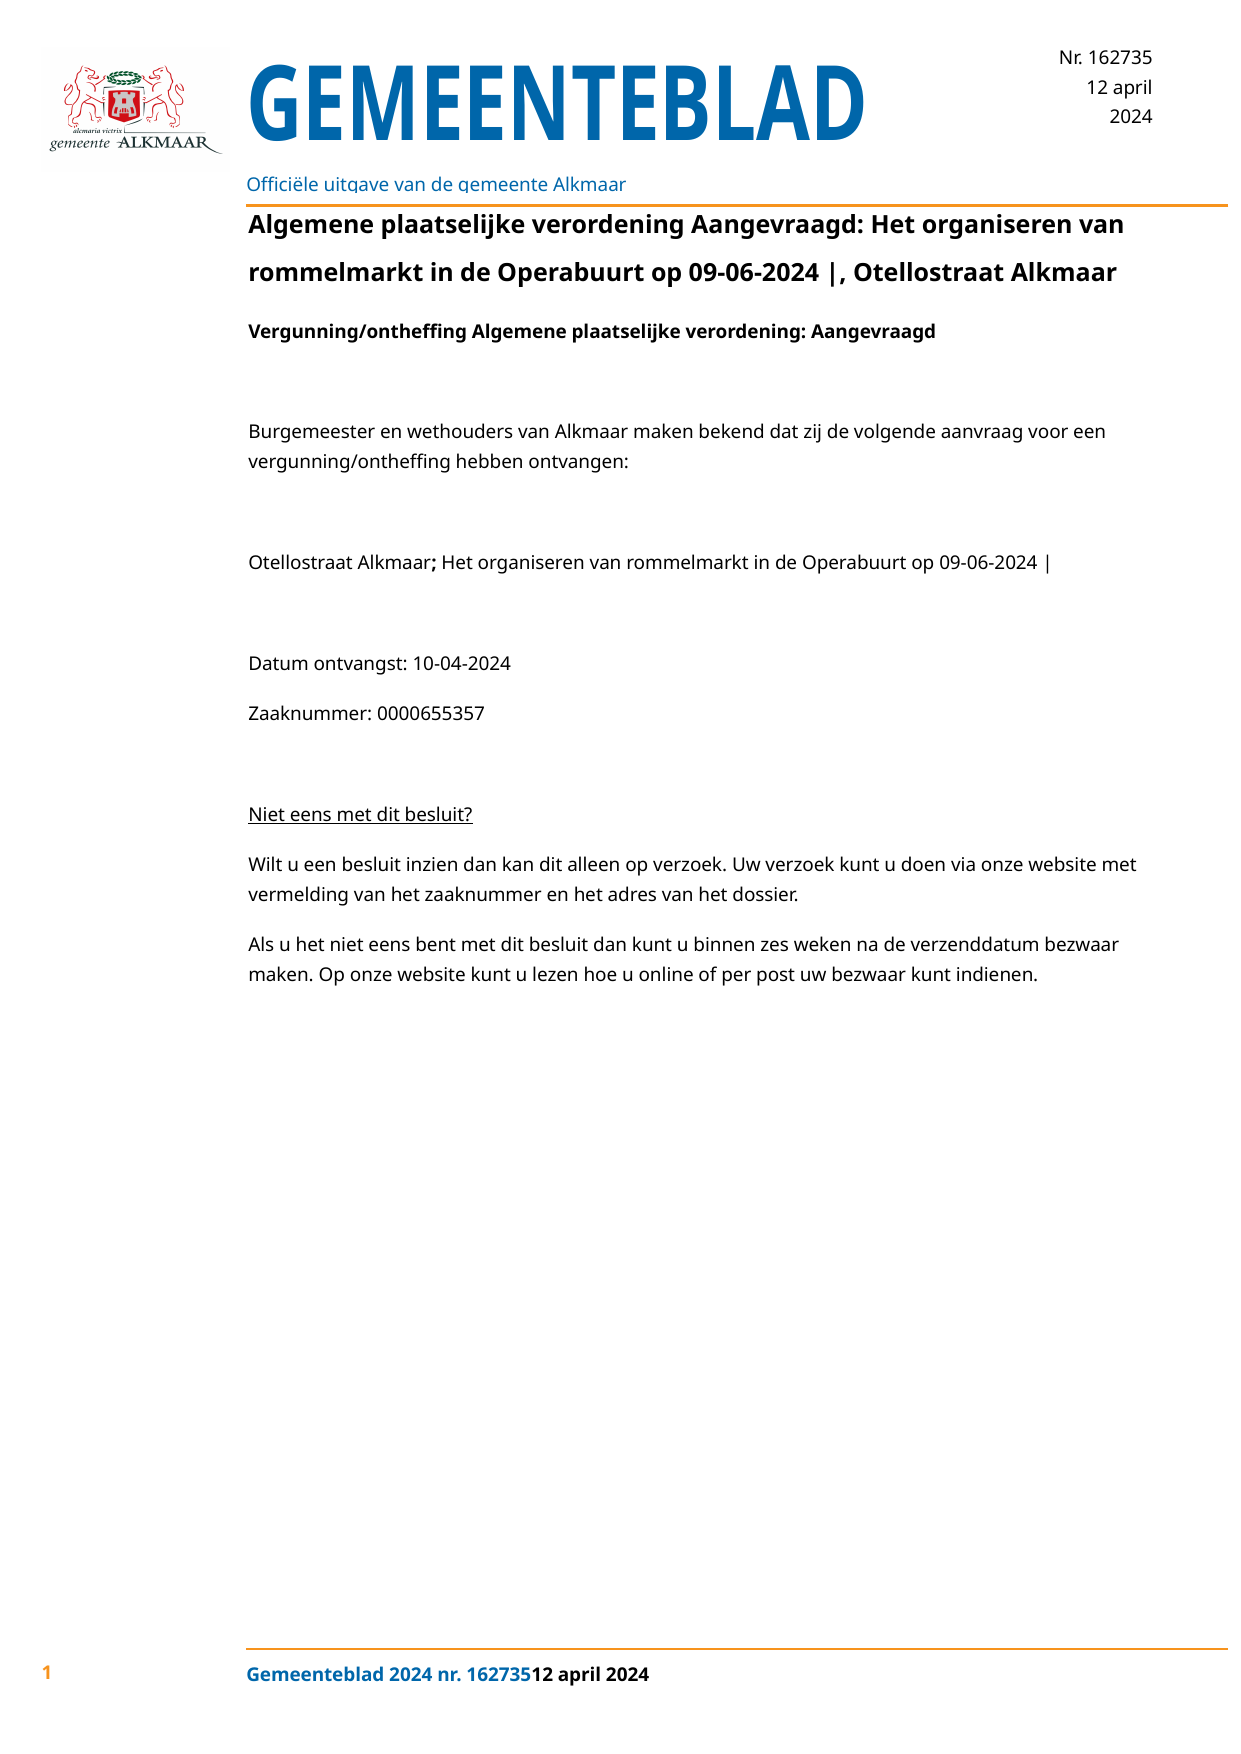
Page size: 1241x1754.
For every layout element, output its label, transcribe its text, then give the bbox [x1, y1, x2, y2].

text Algemene plaatselijke verordening Aangevraagd: Het organiseren van rommelmarkt in de Operabuurt op 09-06-2024 |, Otellostraat Alkmaar [248, 207, 1152, 288]
text Zaaknummer: 0000655357 [248, 700, 1152, 726]
picture [41, 47, 231, 172]
text Wilt u een besluit inzien dan kan dit alleen op verzoek. Uw verzoek kunt u doen via onze website met vermelding van het zaaknummer en het adres van het dossier. [248, 852, 1152, 907]
text Burgemeester en wethouders van Alkmaar maken bekend dat zij de volgende aanvraag voor een vergunning/ontheffing hebben ontvangen: [248, 419, 1152, 474]
text Niet eens met dit besluit? [248, 801, 1152, 827]
text Otellostraat Alkmaar; Het organiseren van rommelmarkt in de Operabuurt op 09-06-2024 | [248, 549, 1152, 575]
text Vergunning/ontheffing Algemene plaatselijke verordening: Aangevraagd [248, 318, 1152, 344]
text Als u het niet eens bent met dit besluit dan kunt u binnen zes weken na de verzenddatum bezwaar maken. Op onze website kunt u lezen hoe u online of per post uw bezwaar kunt indienen. [248, 932, 1152, 987]
text Datum ontvangst: 10-04-2024 [248, 650, 1152, 676]
